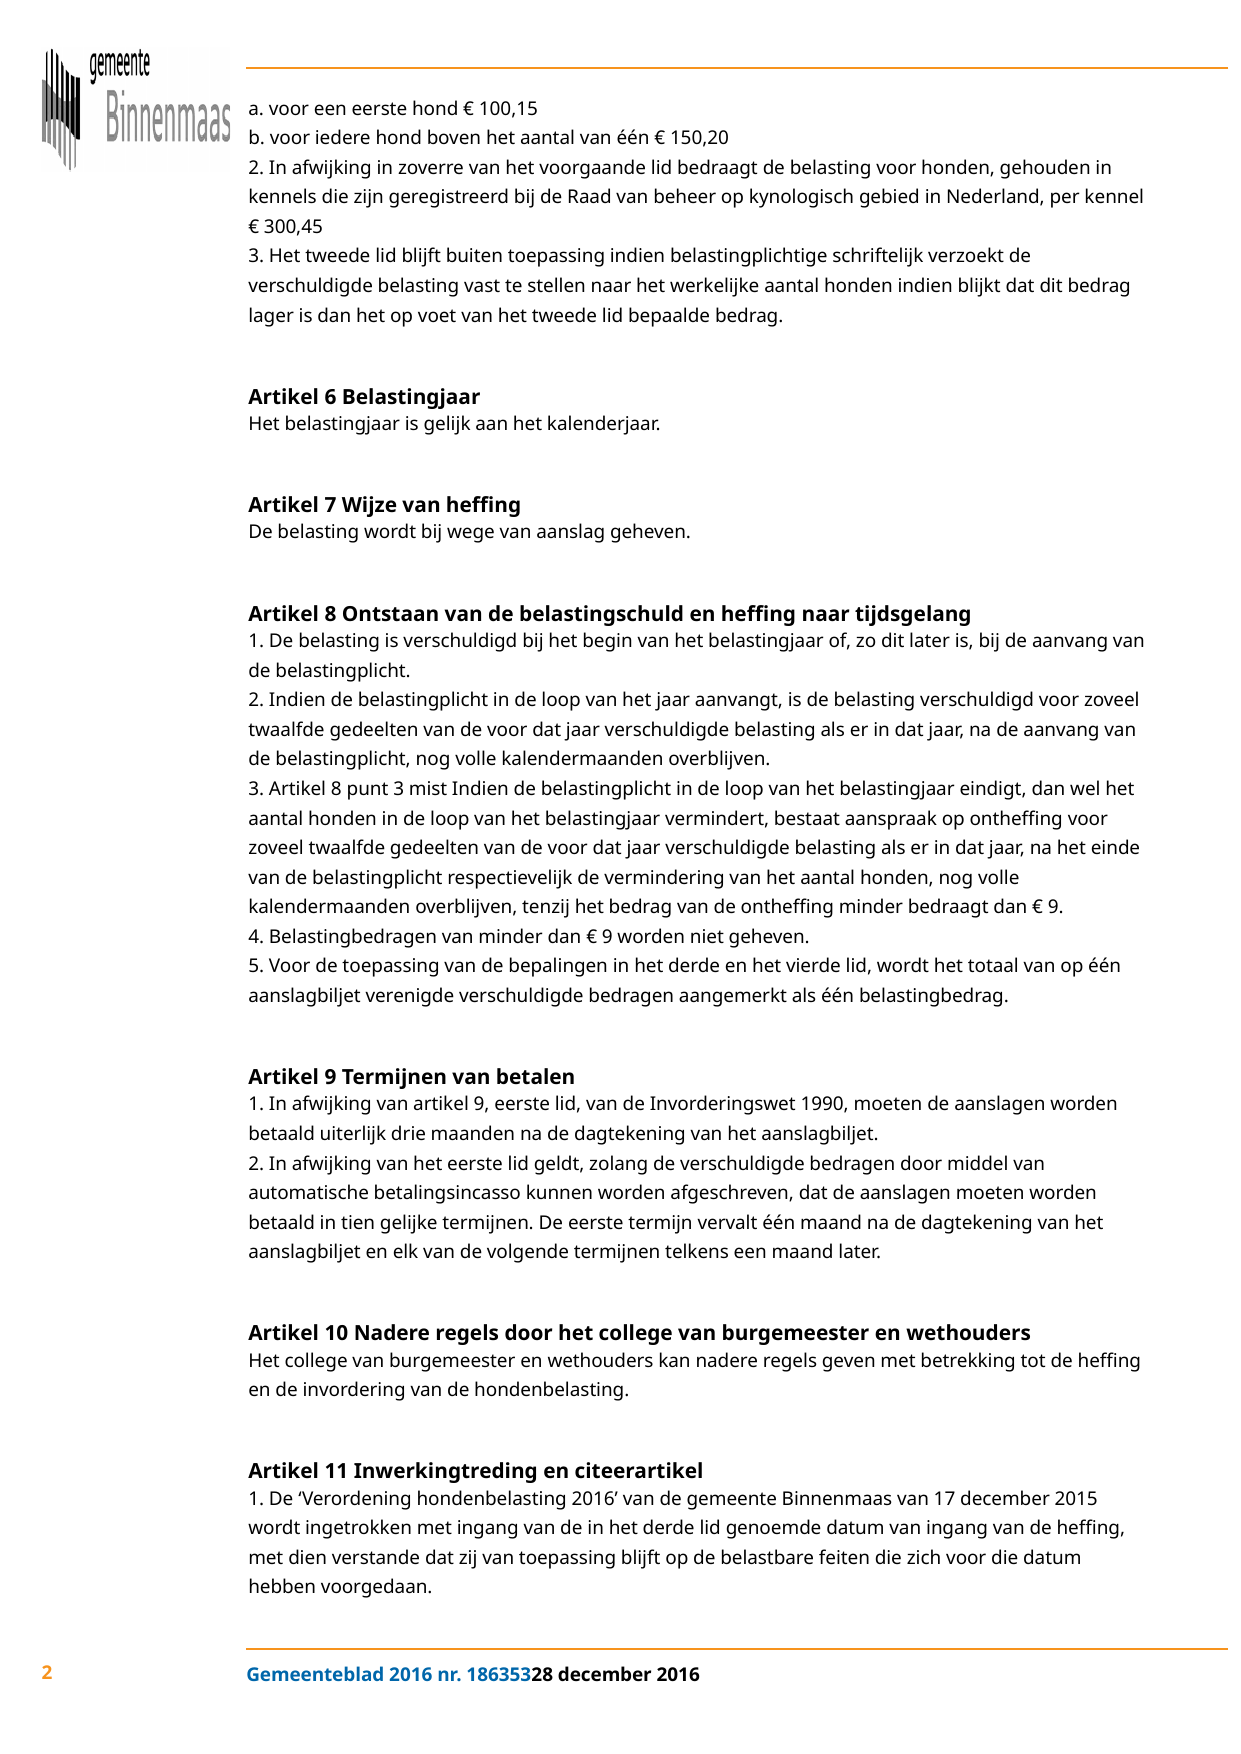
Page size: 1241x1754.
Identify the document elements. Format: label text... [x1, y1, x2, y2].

text Het college van burgemeester en wethouders kan nadere regels geven met betrekking tot de heffing en de invordering van de hondenbelasting. [248, 1347, 1152, 1402]
text a. voor een eerste hond € 100,15 [248, 95, 1152, 121]
text Artikel 6 Belastingjaar [248, 382, 1152, 410]
text Artikel 11 Inwerkingtreding en citeerartikel [248, 1457, 1152, 1485]
text 3. Artikel 8 punt 3 mist Indien de belastingplicht in de loop van het belastingjaar eindigt, dan wel het aantal honden in de loop van het belastingjaar vermindert, bestaat aanspraak op ontheffing voor zoveel twaalfde gedeelten van de voor dat jaar verschuldigde belasting als er in dat jaar, na het einde van de belastingplicht respectievelijk de vermindering van het aantal honden, nog volle kalendermaanden overblijven, tenzij het bedrag van de ontheffing minder bedraagt dan € 9. [248, 775, 1152, 919]
text Het belastingjaar is gelijk aan het kalenderjaar. [248, 410, 1152, 436]
text b. voor iedere hond boven het aantal van één € 150,20 [248, 124, 1152, 150]
text Artikel 7 Wijze van heffing [248, 490, 1152, 519]
text 2. In afwijking in zoverre van het voorgaande lid bedraagt de belasting voor honden, gehouden in kennels die zijn geregistreerd bij de Raad van beheer op kynologisch gebied in Nederland, per kennel € 300,45 [248, 154, 1152, 239]
text De belasting wordt bij wege van aanslag geheven. [248, 519, 1152, 544]
picture [41, 47, 231, 172]
text 2. In afwijking van het eerste lid geldt, zolang de verschuldigde bedragen door middel van automatische betalingsincasso kunnen worden afgeschreven, dat de aanslagen moeten worden betaald in tien gelijke termijnen. De eerste termijn vervalt één maand na de dagtekening van het aanslagbiljet en elk van de volgende termijnen telkens een maand later. [248, 1150, 1152, 1264]
text 3. Het tweede lid blijft buiten toepassing indien belastingplichtige schriftelijk verzoekt de verschuldigde belasting vast te stellen naar het werkelijke aantal honden indien blijkt dat dit bedrag lager is dan het op voet van het tweede lid bepaalde bedrag. [248, 243, 1152, 328]
text 5. Voor de toepassing van de bepalingen in het derde en het vierde lid, wordt het totaal van op één aanslagbiljet verenigde verschuldigde bedragen aangemerkt als één belastingbedrag. [248, 953, 1152, 1008]
text 1. De ‘Verordening hondenbelasting 2016’ van de gemeente Binnenmaas van 17 december 2015 wordt ingetrokken met ingang van de in het derde lid genoemde datum van ingang van de heffing, met dien verstande dat zij van toepassing blijft op de belastbare feiten die zich voor die datum hebben voorgedaan. [248, 1485, 1152, 1599]
text 1. In afwijking van artikel 9, eerste lid, van de Invorderingswet 1990, moeten de aanslagen worden betaald uiterlijk drie maanden na de dagtekening van het aanslagbiljet. [248, 1091, 1152, 1146]
text Artikel 8 Ontstaan van de belastingschuld en heffing naar tijdsgelang [248, 599, 1152, 627]
text Artikel 10 Nadere regels door het college van burgemeester en wethouders [248, 1318, 1152, 1347]
text 4. Belastingbedragen van minder dan € 9 worden niet geheven. [248, 923, 1152, 949]
text 1. De belasting is verschuldigd bij het begin van het belastingjaar of, zo dit later is, bij de aanvang van de belastingplicht. [248, 627, 1152, 682]
text 2. Indien de belastingplicht in de loop van het jaar aanvangt, is de belasting verschuldigd voor zoveel twaalfde gedeelten van de voor dat jaar verschuldigde belasting als er in dat jaar, na de aanvang van de belastingplicht, nog volle kalendermaanden overblijven. [248, 686, 1152, 771]
text Artikel 9 Termijnen van betalen [248, 1062, 1152, 1091]
